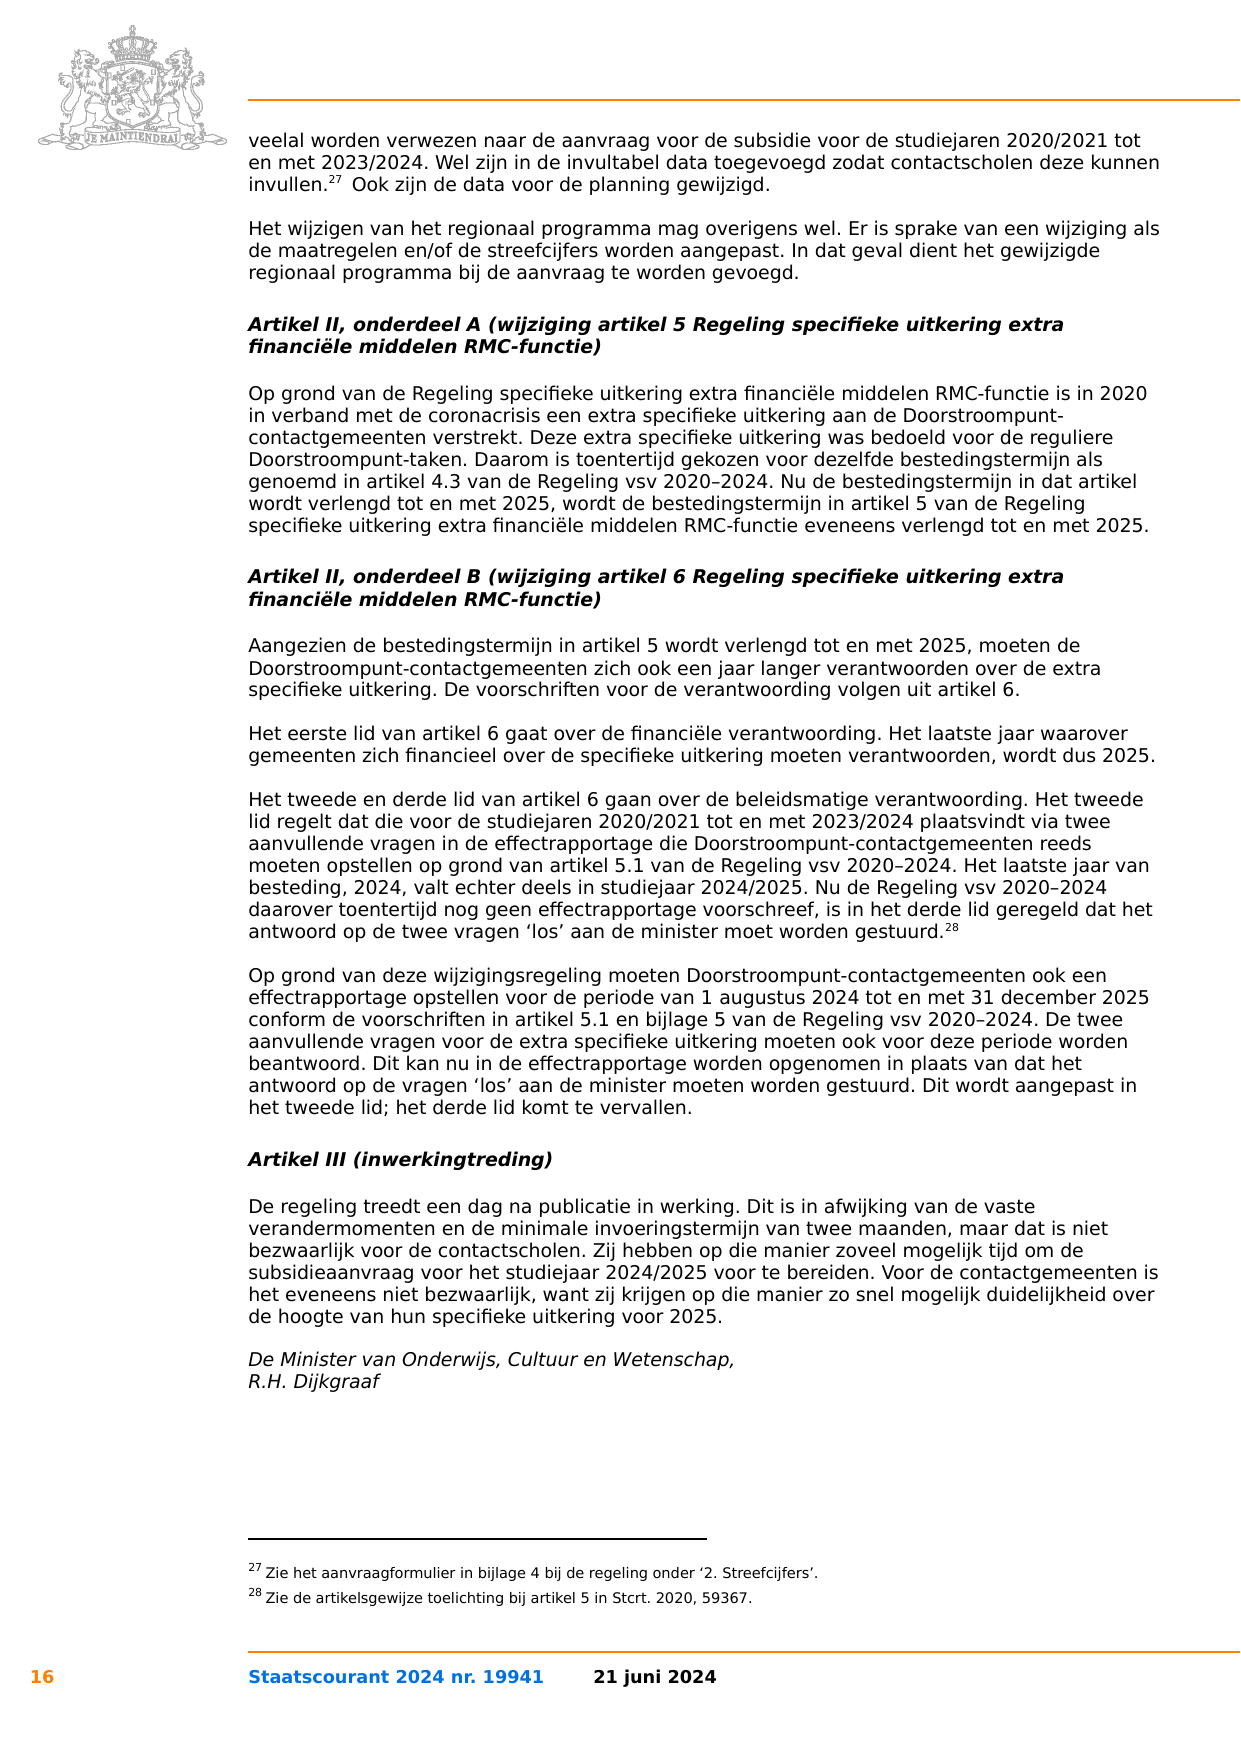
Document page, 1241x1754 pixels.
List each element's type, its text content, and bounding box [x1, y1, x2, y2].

text Op grond van deze wijzigingsregeling moeten Doorstroompunt-contactgemeenten ook een effectrapportage opstellen voor de periode van 1 augustus 2024 tot en met 31 december 2025 conform de voorschriften in artikel 5.1 en bijlage 5 van de Regeling vsv 2020–2024. De twee aanvullende vragen voor de extra specifieke uitkering moeten ook voor deze periode worden beantwoord. Dit kan nu in de effectrapportage worden opgenomen in plaats van dat het antwoord op de vragen ‘los’ aan de minister moeten worden gestuurd. Dit wordt aangepast in het tweede lid; het derde lid komt te vervallen. [248, 965, 1163, 1119]
text Zie het aanvraagformulier in bijlage 4 bij de regeling onder ‘2. Streefcijfers’. [248, 1561, 1163, 1583]
text Op grond van de Regeling specifieke uitkering extra financiële middelen RMC-functie is in 2020 in verband met de coronacrisis een extra specifieke uitkering aan de Doorstroompunt-contactgemeenten verstrekt. Deze extra specifieke uitkering was bedoeld voor de reguliere Doorstroompunt-taken. Daarom is toentertijd gekozen voor dezelfde bestedingstermijn als genoemd in artikel 4.3 van de Regeling vsv 2020–2024. Nu de bestedingstermijn in dat artikel wordt verlengd tot en met 2025, wordt de bestedingstermijn in artikel 5 van de Regeling specifieke uitkering extra financiële middelen RMC-functie eveneens verlengd tot en met 2025. [248, 383, 1163, 536]
text Het wijzigen van het regionaal programma mag overigens wel. Er is sprake van een wijziging als de maatregelen en/of de streefcijfers worden aangepast. In dat geval dient het gewijzigde regionaal programma bij de aanvraag te worden gevoegd. [248, 218, 1163, 284]
text Het eerste lid van artikel 6 gaat over de financiële verantwoording. Het laatste jaar waarover gemeenten zich financieel over de specifieke uitkering moeten verantwoorden, wordt dus 2025. [248, 723, 1163, 767]
subtitle Artikel II, onderdeel A (wijziging artikel 5 Regeling specifieke uitkering extra financiële middelen RMC-functie) [248, 314, 1163, 358]
text veelal worden verwezen naar de aanvraag voor de subsidie voor de studiejaren 2020/2021 tot en met 2023/2024. Wel zijn in de invultabel data toegevoegd zodat contactscholen deze kunnen invullen. Ook zijn de data voor de planning gewijzigd. [248, 130, 1163, 196]
text De Minister van Onderwijs, Cultuur en Wetenschap, R.H. Dijkgraaf [248, 1349, 1163, 1393]
text Zie de artikelsgewijze toelichting bij artikel 5 in Stcrt. 2020, 59367. [248, 1586, 1163, 1608]
subtitle Artikel III (inwerkingtreding) [248, 1149, 1163, 1171]
picture [38, 25, 227, 150]
text De regeling treedt een dag na publicatie in werking. Dit is in afwijking van de vaste verandermomenten en de minimale invoeringstermijn van twee maanden, maar dat is niet bezwaarlijk voor de contactscholen. Zij hebben op die manier zoveel mogelijk tijd om de subsidieaanvraag voor het studiejaar 2024/2025 voor te bereiden. Voor de contactgemeenten is het eveneens niet bezwaarlijk, want zij krijgen op die manier zo snel mogelijk duidelijkheid over de hoogte van hun specifieke uitkering voor 2025. [248, 1196, 1163, 1327]
subtitle Artikel II, onderdeel B (wijziging artikel 6 Regeling specifieke uitkering extra financiële middelen RMC-functie) [248, 566, 1163, 610]
text Het tweede en derde lid van artikel 6 gaan over de beleidsmatige verantwoording. Het tweede lid regelt dat die voor de studiejaren 2020/2021 tot en met 2023/2024 plaatsvindt via twee aanvullende vragen in de effectrapportage die Doorstroompunt-contactgemeenten reeds moeten opstellen op grond van artikel 5.1 van de Regeling vsv 2020–2024. Het laatste jaar van besteding, 2024, valt echter deels in studiejaar 2024/2025. Nu de Regeling vsv 2020–2024 daarover toentertijd nog geen effectrapportage voorschreef, is in het derde lid geregeld dat het antwoord op de twee vragen ‘los’ aan de minister moet worden gestuurd. [248, 789, 1163, 943]
text Aangezien de bestedingstermijn in artikel 5 wordt verlengd tot en met 2025, moeten de Doorstroompunt-contactgemeenten zich ook een jaar langer verantwoorden over de extra specifieke uitkering. De voorschriften voor de verantwoording volgen uit artikel 6. [248, 635, 1163, 701]
